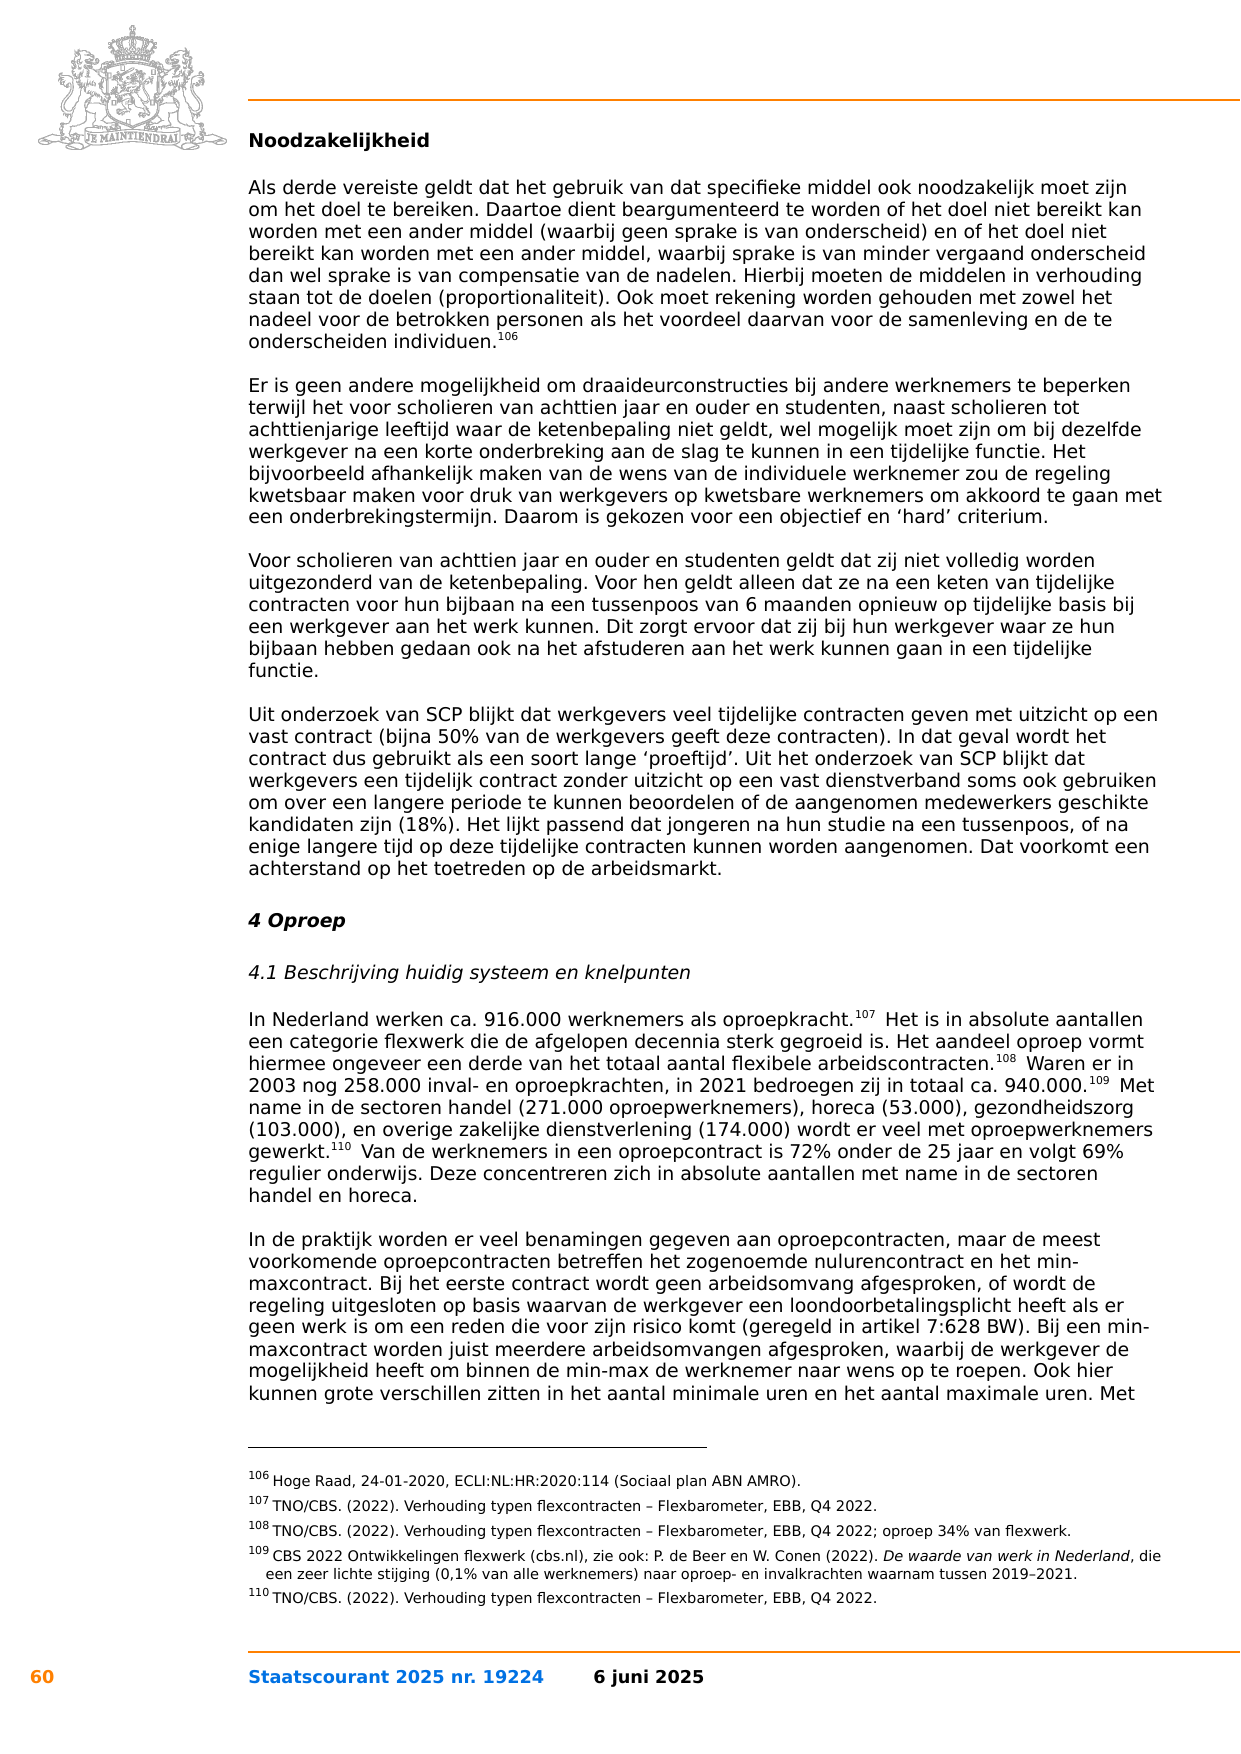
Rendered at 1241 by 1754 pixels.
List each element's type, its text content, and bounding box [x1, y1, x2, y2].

text In Nederland werken ca. 916.000 werknemers als oproepkracht. Het is in absolute aantallen een categorie flexwerk die de afgelopen decennia sterk gegroeid is. Het aandeel oproep vormt hiermee ongeveer een derde van het totaal aantal flexibele arbeidscontracten. Waren er in 2003 nog 258.000 inval- en oproepkrachten, in 2021 bedroegen zij in totaal ca. 940.000. Met name in de sectoren handel (271.000 oproepwerknemers), horeca (53.000), gezondheidszorg (103.000), en overige zakelijke dienstverlening (174.000) wordt er veel met oproepwerknemers gewerkt. Van de werknemers in een oproepcontract is 72% onder de 25 jaar en volgt 69% regulier onderwijs. Deze concentreren zich in absolute aantallen met name in de sectoren handel en horeca. [248, 1009, 1163, 1207]
subtitle Noodzakelijkheid [248, 130, 1163, 152]
subtitle 4.1 Beschrijving huidig systeem en knelpunten [248, 962, 1163, 984]
text Uit onderzoek van SCP blijkt dat werkgevers veel tijdelijke contracten geven met uitzicht op een vast contract (bijna 50% van de werkgevers geeft deze contracten). In dat geval wordt het contract dus gebruikt als een soort lange ‘proeftijd’. Uit het onderzoek van SCP blijkt dat werkgevers een tijdelijk contract zonder uitzicht op een vast dienstverband soms ook gebruiken om over een langere periode te kunnen beoordelen of de aangenomen medewerkers geschikte kandidaten zijn (18%). Het lijkt passend dat jongeren na hun studie na een tussenpoos, of na enige langere tijd op deze tijdelijke contracten kunnen worden aangenomen. Dat voorkomt een achterstand op het toetreden op de arbeidsmarkt. [248, 704, 1163, 880]
subtitle 4 Oproep [248, 910, 1163, 932]
text CBS 2022 Ontwikkelingen flexwerk (cbs.nl), zie ook: P. de Beer en W. Conen (2022). De waarde van werk in Nederland, die een zeer lichte stijging (0,1% van alle werknemers) naar oproep- en invalkrachten waarnam tussen 2019–2021. [248, 1544, 1163, 1583]
text Hoge Raad, 24-01-2020, ECLI:NL:HR:2020:114 (Sociaal plan ABN AMRO). [248, 1469, 1163, 1491]
text TNO/CBS. (2022). Verhouding typen flexcontracten – Flexbarometer, EBB, Q4 2022. [248, 1494, 1163, 1516]
text TNO/CBS. (2022). Verhouding typen flexcontracten – Flexbarometer, EBB, Q4 2022; oproep 34% van flexwerk. [248, 1519, 1163, 1541]
text Voor scholieren van achttien jaar en ouder en studenten geldt dat zij niet volledig worden uitgezonderd van de ketenbepaling. Voor hen geldt alleen dat ze na een keten van tijdelijke contracten voor hun bijbaan na een tussenpoos van 6 maanden opnieuw op tijdelijke basis bij een werkgever aan het werk kunnen. Dit zorgt ervoor dat zij bij hun werkgever waar ze hun bijbaan hebben gedaan ook na het afstuderen aan het werk kunnen gaan in een tijdelijke functie. [248, 550, 1163, 682]
picture [38, 25, 227, 150]
text In de praktijk worden er veel benamingen gegeven aan oproepcontracten, maar de meest voorkomende oproepcontracten betreffen het zogenoemde nulurencontract en het min-maxcontract. Bij het eerste contract wordt geen arbeidsomvang afgesproken, of wordt de regeling uitgesloten op basis waarvan de werkgever een loondoorbetalingsplicht heeft als er geen werk is om een reden die voor zijn risico komt (geregeld in artikel 7:628 BW). Bij een min-maxcontract worden juist meerdere arbeidsomvangen afgesproken, waarbij de werkgever de mogelijkheid heeft om binnen de min-max de werknemer naar wens op te roepen. Ook hier kunnen grote verschillen zitten in het aantal minimale uren en het aantal maximale uren. Met [248, 1228, 1163, 1404]
text Als derde vereiste geldt dat het gebruik van dat specifieke middel ook noodzakelijk moet zijn om het doel te bereiken. Daartoe dient beargumenteerd te worden of het doel niet bereikt kan worden met een ander middel (waarbij geen sprake is van onderscheid) en of het doel niet bereikt kan worden met een ander middel, waarbij sprake is van minder vergaand onderscheid dan wel sprake is van compensatie van de nadelen. Hierbij moeten de middelen in verhouding staan tot de doelen (proportionaliteit). Ook moet rekening worden gehouden met zowel het nadeel voor de betrokken personen als het voordeel daarvan voor de samenleving en de te onderscheiden individuen. [248, 177, 1163, 353]
text Er is geen andere mogelijkheid om draaideurconstructies bij andere werknemers te beperken terwijl het voor scholieren van achttien jaar en ouder en studenten, naast scholieren tot achttienjarige leeftijd waar de ketenbepaling niet geldt, wel mogelijk moet zijn om bij dezelfde werkgever na een korte onderbreking aan de slag te kunnen in een tijdelijke functie. Het bijvoorbeeld afhankelijk maken van de wens van de individuele werknemer zou de regeling kwetsbaar maken voor druk van werkgevers op kwetsbare werknemers om akkoord te gaan met een onderbrekingstermijn. Daarom is gekozen voor een objectief en ‘hard’ criterium. [248, 374, 1163, 528]
text TNO/CBS. (2022). Verhouding typen flexcontracten – Flexbarometer, EBB, Q4 2022. [248, 1586, 1163, 1608]
